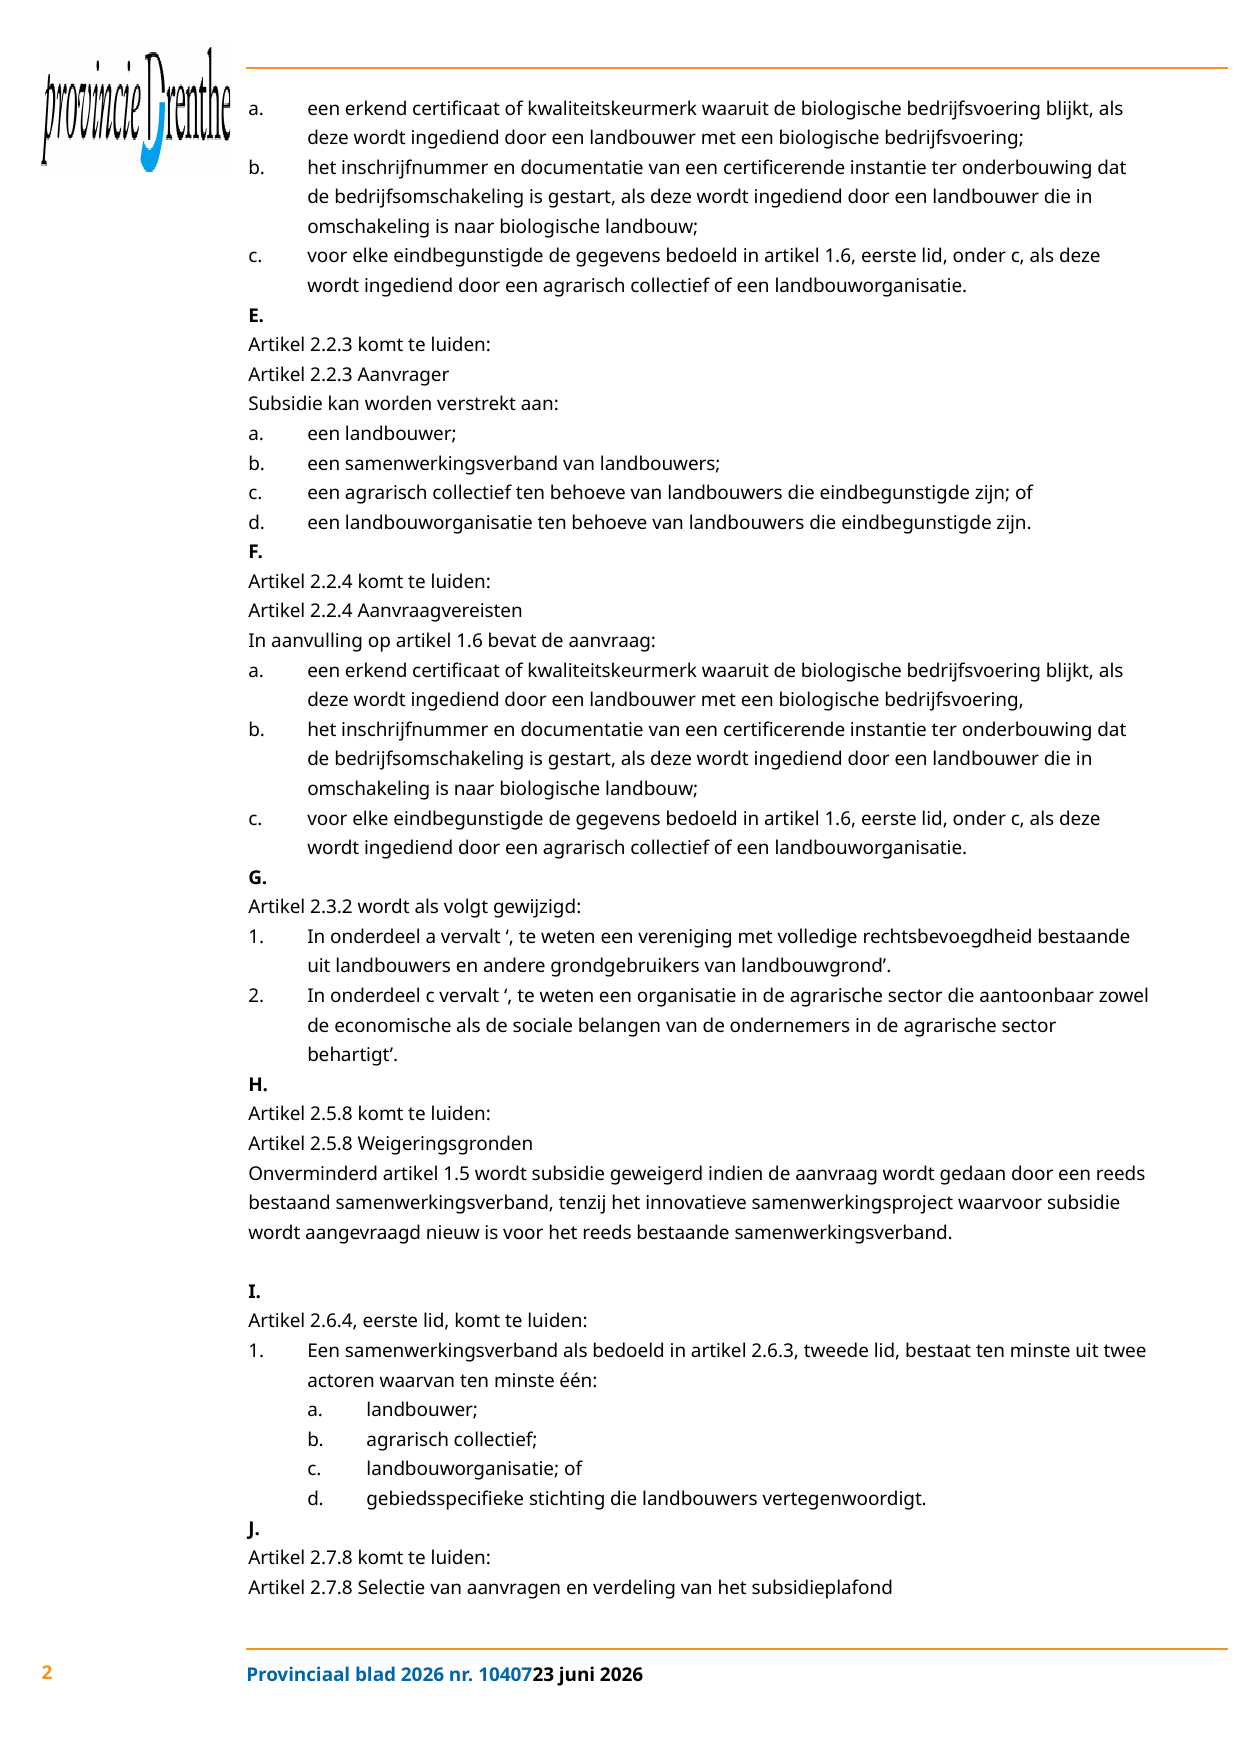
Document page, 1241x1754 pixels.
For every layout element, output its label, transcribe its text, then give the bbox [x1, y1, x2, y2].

list het inschrijfnummer en documentatie van een certificerende instantie ter onderbouwing dat de bedrijfsomschakeling is gestart, als deze wordt ingediend door een landbouwer die in omschakeling is naar biologische landbouw; [248, 154, 1152, 239]
text Artikel 2.2.4 Aanvraagvereisten [248, 598, 1152, 623]
text H. [248, 1071, 1152, 1097]
text In aanvulling op artikel 1.6 bevat de aanvraag: [248, 627, 1152, 653]
text G. [248, 864, 1152, 890]
list gebiedsspecifieke stichting die landbouwers vertegenwoordigt. [307, 1485, 1152, 1511]
text F. [248, 538, 1152, 564]
list een agrarisch collectief ten behoeve van landbouwers die eindbegunstigde zijn; of [248, 479, 1152, 505]
text Artikel 2.6.4, eerste lid, komt te luiden: [248, 1308, 1152, 1333]
list voor elke eindbegunstigde de gegevens bedoeld in artikel 1.6, eerste lid, onder c, als deze wordt ingediend door een agrarisch collectief of een landbouworganisatie. [248, 243, 1152, 298]
text Artikel 2.7.8 Selectie van aanvragen en verdeling van het subsidieplafond [248, 1574, 1152, 1600]
list voor elke eindbegunstigde de gegevens bedoeld in artikel 1.6, eerste lid, onder c, als deze wordt ingediend door een agrarisch collectief of een landbouworganisatie. [248, 805, 1152, 860]
text Artikel 2.7.8 komt te luiden: [248, 1544, 1152, 1570]
text I. [248, 1278, 1152, 1304]
text Artikel 2.2.4 komt te luiden: [248, 568, 1152, 594]
list agrarisch collectief; [307, 1426, 1152, 1452]
text J. [248, 1515, 1152, 1541]
text Subsidie kan worden verstrekt aan: [248, 391, 1152, 416]
text Artikel 2.5.8 komt te luiden: [248, 1101, 1152, 1126]
picture [41, 47, 231, 172]
text Artikel 2.2.3 Aanvrager [248, 361, 1152, 387]
text E. [248, 302, 1152, 328]
list een erkend certificaat of kwaliteitskeurmerk waaruit de biologische bedrijfsvoering blijkt, als deze wordt ingediend door een landbouwer met een biologische bedrijfsvoering; [248, 95, 1152, 150]
list het inschrijfnummer en documentatie van een certificerende instantie ter onderbouwing dat de bedrijfsomschakeling is gestart, als deze wordt ingediend door een landbouwer die in omschakeling is naar biologische landbouw; [248, 716, 1152, 801]
list Een samenwerkingsverband als bedoeld in artikel 2.6.3, tweede lid, bestaat ten minste uit twee actoren waarvan ten minste één: [248, 1337, 1152, 1393]
list een erkend certificaat of kwaliteitskeurmerk waaruit de biologische bedrijfsvoering blijkt, als deze wordt ingediend door een landbouwer met een biologische bedrijfsvoering, [248, 657, 1152, 712]
list landbouworganisatie; of [307, 1456, 1152, 1481]
list landbouwer; [307, 1396, 1152, 1422]
list een samenwerkingsverband van landbouwers; [248, 450, 1152, 476]
text Artikel 2.3.2 wordt als volgt gewijzigd: [248, 893, 1152, 919]
list een landbouworganisatie ten behoeve van landbouwers die eindbegunstigde zijn. [248, 509, 1152, 535]
text Artikel 2.2.3 komt te luiden: [248, 331, 1152, 357]
list In onderdeel c vervalt ‘, te weten een organisatie in de agrarische sector die aantoonbaar zowel de economische als de sociale belangen van de ondernemers in de agrarische sector behartigt’. [248, 982, 1152, 1067]
list In onderdeel a vervalt ‘, te weten een vereniging met volledige rechtsbevoegdheid bestaande uit landbouwers en andere grondgebruikers van landbouwgrond’. [248, 923, 1152, 978]
list een landbouwer; [248, 420, 1152, 446]
text Artikel 2.5.8 Weigeringsgronden [248, 1130, 1152, 1156]
text Onverminderd artikel 1.5 wordt subsidie geweigerd indien de aanvraag wordt gedaan door een reeds bestaand samenwerkingsverband, tenzij het innovatieve samenwerkingsproject waarvoor subsidie wordt aangevraagd nieuw is voor het reeds bestaande samenwerkingsverband. [248, 1160, 1152, 1245]
